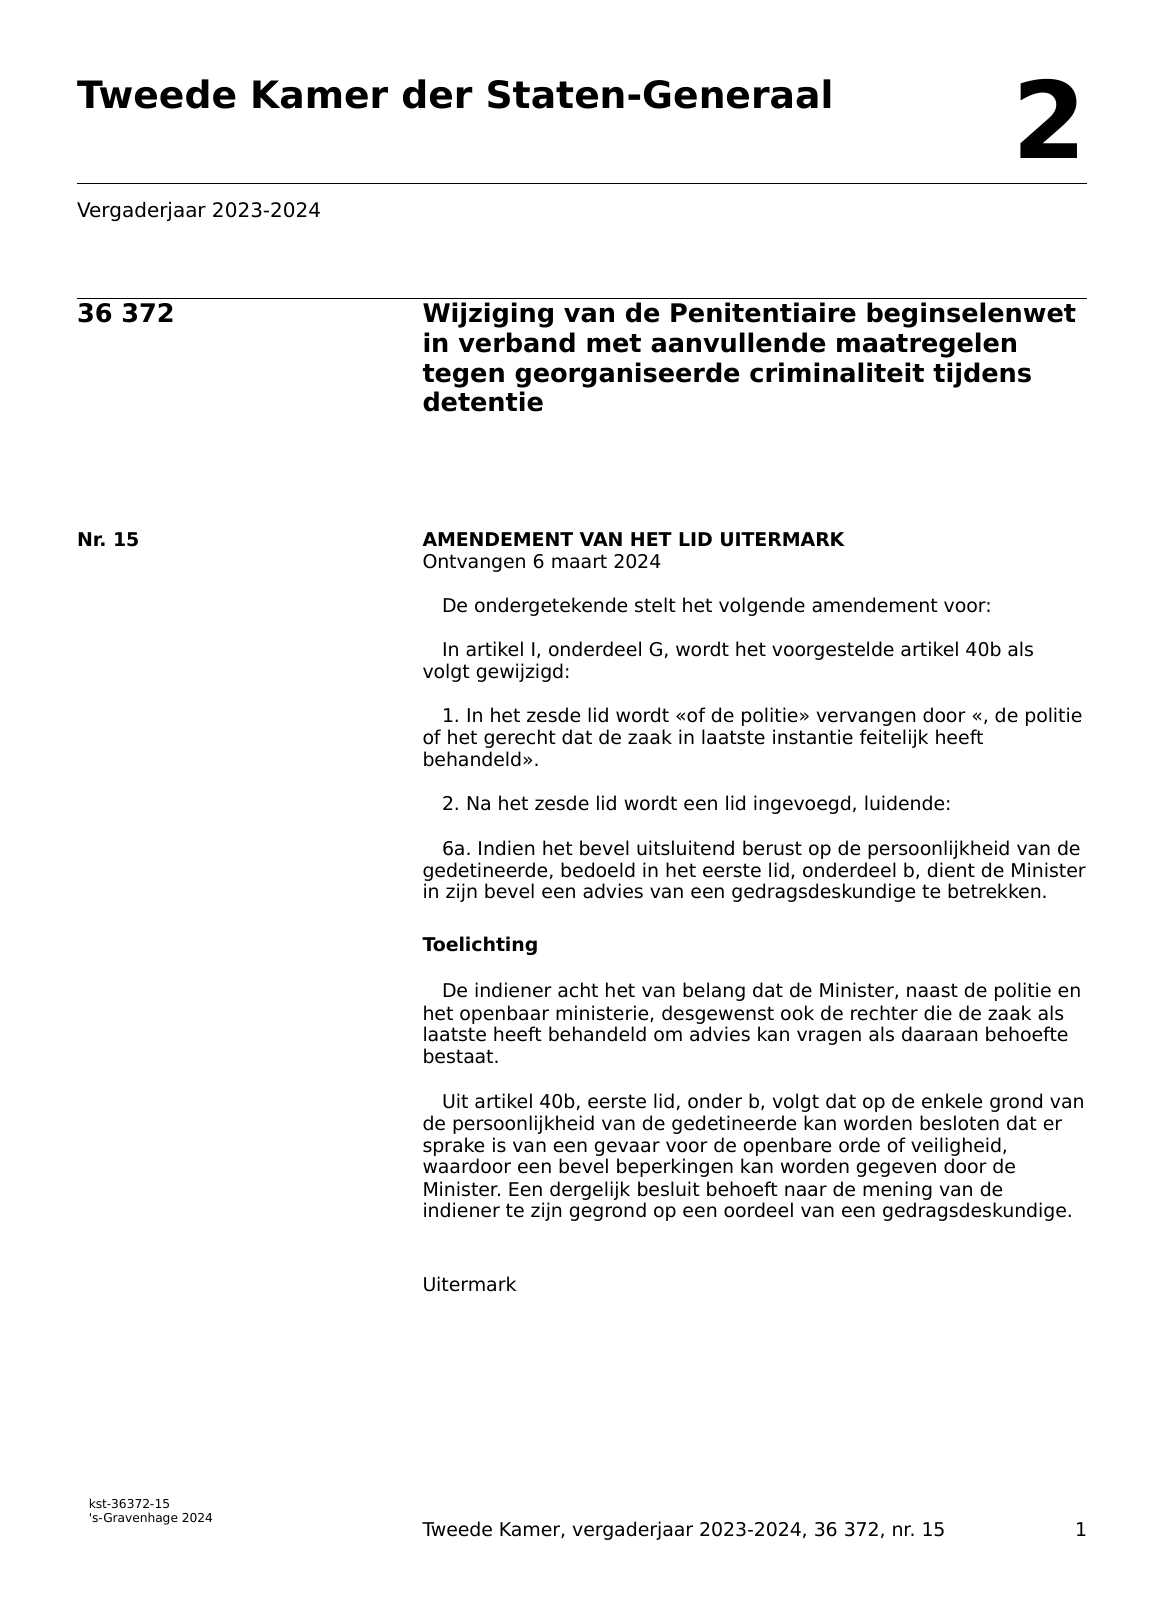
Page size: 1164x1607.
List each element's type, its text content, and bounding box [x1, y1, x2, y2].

text De indiener acht het van belang dat de Minister, naast de politie en het openbaar ministerie, desgewenst ook de rechter die de zaak als laatste heeft behandeld om advies kan vragen als daaraan behoefte bestaat. [422, 980, 1087, 1068]
text kst-36372-15 [88, 1497, 323, 1511]
text De ondergetekende stelt het volgende amendement voor: [422, 595, 1087, 617]
text Ontvangen 6 maart 2024 [422, 551, 1087, 573]
subtitle Toelichting [422, 933, 1087, 955]
table_cell Vergaderjaar 2023-2024 [77, 184, 1087, 298]
text 2. Na het zesde lid wordt een lid ingevoegd, luidende: [422, 793, 1087, 815]
subtitle Nr. 15 AMENDEMENT VAN HET LID UITERMARK [77, 529, 1087, 551]
text 6a. Indien het bevel uitsluitend berust op de persoonlijkheid van de gedetineerde, bedoeld in het eerste lid, onderdeel b, dient de Minister in zijn bevel een advies van een gedragsdeskundige te betrekken. [422, 837, 1087, 903]
subtitle 36 372 Wijziging van de Penitentiaire beginselenwet in verband met aanvullende maatregelen tegen georganiseerde criminaliteit tijdens detentie [77, 299, 1087, 418]
table_header 2 [886, 59, 1087, 183]
text Uitermark [422, 1252, 1087, 1296]
text 1. In het zesde lid wordt «of de politie» vervangen door «, de politie of het gerecht dat de zaak in laatste instantie feitelijk heeft behandeld». [422, 705, 1087, 771]
table_header Tweede Kamer der Staten-Generaal [77, 59, 886, 183]
text Uit artikel 40b, eerste lid, onder b, volgt dat op de enkele grond van de persoonlijkheid van de gedetineerde kan worden besloten dat er sprake is van een gevaar voor de openbare orde of veiligheid, waardoor een bevel beperkingen kan worden gegeven door de Minister. Een dergelijk besluit behoeft naar de mening van de indiener te zijn gegrond op een oordeel van een gedragsdeskundige. [422, 1091, 1087, 1222]
text In artikel I, onderdeel G, wordt het voorgestelde artikel 40b als volgt gewijzigd: [422, 639, 1087, 683]
text 's-Gravenhage 2024 [88, 1511, 323, 1525]
